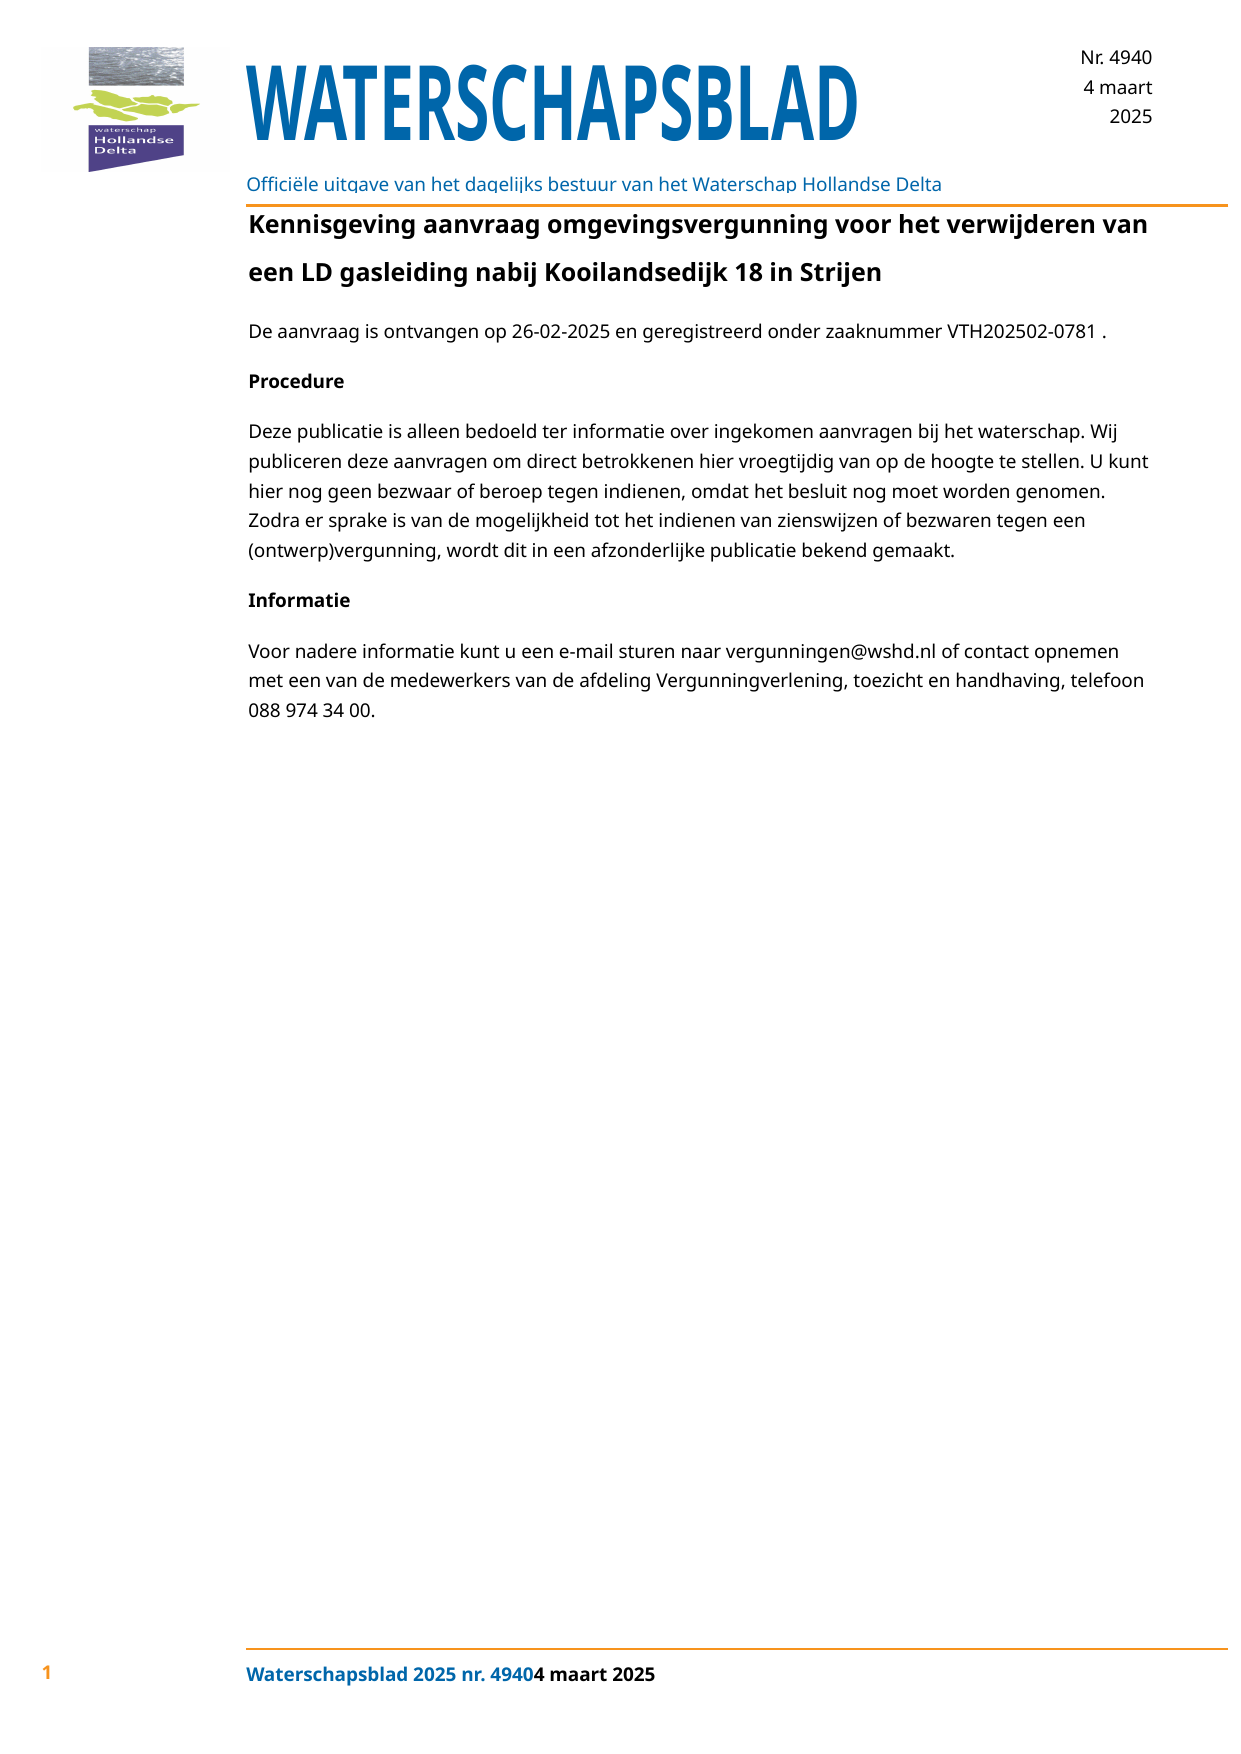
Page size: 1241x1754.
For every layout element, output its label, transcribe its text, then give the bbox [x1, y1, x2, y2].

picture [41, 47, 231, 172]
text Voor nadere informatie kunt u een e-mail sturen naar vergunningen@wshd.nl of contact opnemen met een van de medewerkers van de afdeling Vergunningverlening, toezicht en handhaving, telefoon 088 974 34 00. [248, 638, 1152, 723]
text Kennisgeving aanvraag omgevingsvergunning voor het verwijderen van een LD gasleiding nabij Kooilandsedijk 18 in Strijen [248, 207, 1152, 288]
text Deze publicatie is alleen bedoeld ter informatie over ingekomen aanvragen bij het waterschap. Wij publiceren deze aanvragen om direct betrokkenen hier vroegtijdig van op de hoogte te stellen. U kunt hier nog geen bezwaar of beroep tegen indienen, omdat het besluit nog moet worden genomen. Zodra er sprake is van de mogelijkheid tot het indienen van zienswijzen of bezwaren tegen een (ontwerp)vergunning, wordt dit in een afzonderlijke publicatie bekend gemaakt. [248, 419, 1152, 563]
text Informatie [248, 587, 1152, 613]
text De aanvraag is ontvangen op 26-02-2025 en geregistreerd onder zaaknummer VTH202502-0781 . [248, 318, 1152, 344]
text Procedure [248, 368, 1152, 394]
